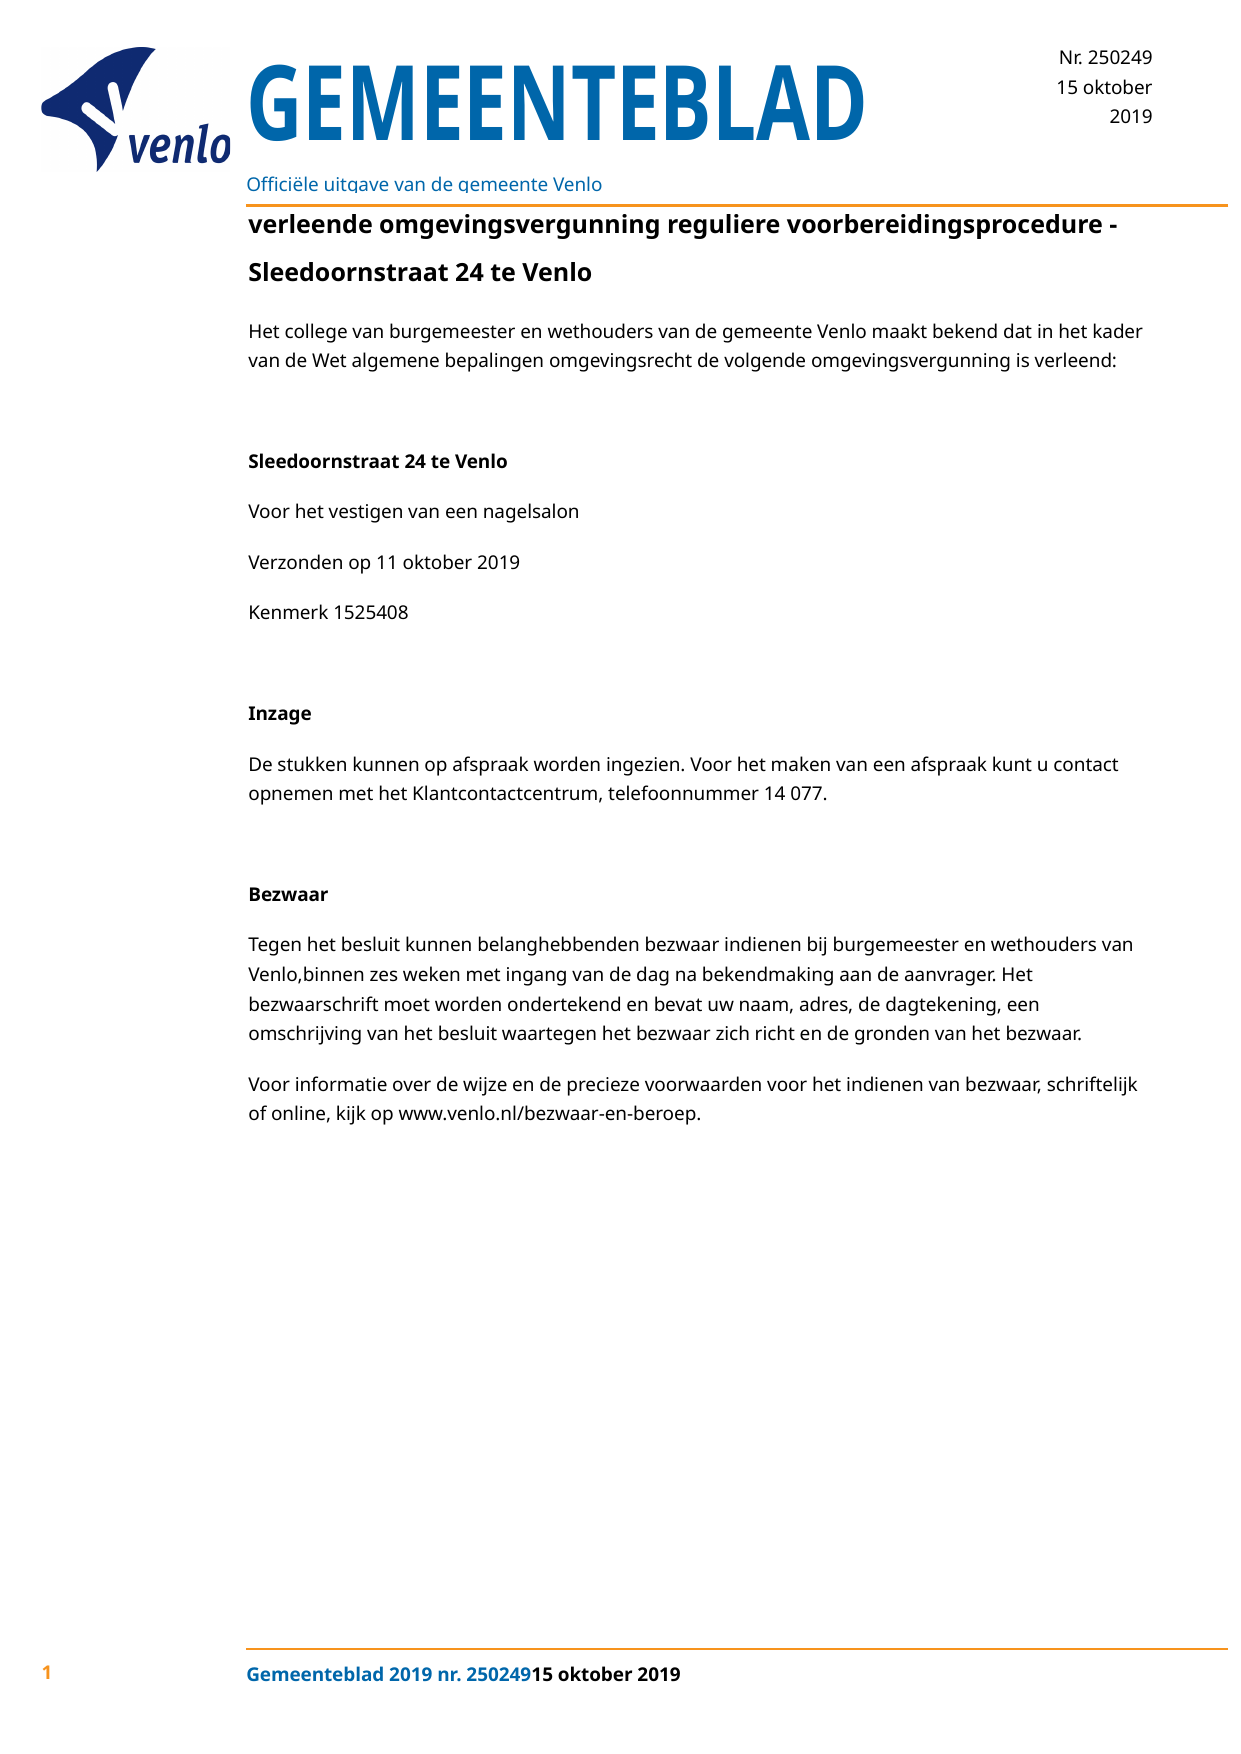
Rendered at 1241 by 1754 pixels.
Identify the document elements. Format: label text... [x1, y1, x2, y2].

text Kenmerk 1525408 [248, 599, 1152, 625]
text Bezwaar [248, 881, 1152, 907]
text Voor het vestigen van een nagelsalon [248, 499, 1152, 524]
text Tegen het besluit kunnen belanghebbenden bezwaar indienen bij burgemeester en wethouders van Venlo,binnen zes weken met ingang van de dag na bekendmaking aan de aanvrager. Het bezwaarschrift moet worden ondertekend en bevat uw naam, adres, de dagtekening, een omschrijving van het besluit waartegen het bezwaar zich richt en de gronden van het bezwaar. [248, 932, 1152, 1046]
text Sleedoornstraat 24 te Venlo [248, 448, 1152, 474]
text Verzonden op 11 oktober 2019 [248, 549, 1152, 575]
text verleende omgevingsvergunning reguliere voorbereidingsprocedure - Sleedoornstraat 24 te Venlo [248, 207, 1152, 288]
text Inzage [248, 700, 1152, 726]
text De stukken kunnen op afspraak worden ingezien. Voor het maken van een afspraak kunt u contact opnemen met het Klantcontactcentrum, telefoonnummer 14 077. [248, 751, 1152, 806]
picture [41, 47, 231, 172]
text Het college van burgemeester en wethouders van de gemeente Venlo maakt bekend dat in het kader van de Wet algemene bepalingen omgevingsrecht de volgende omgevingsvergunning is verleend: [248, 318, 1152, 373]
text Voor informatie over de wijze en de precieze voorwaarden voor het indienen van bezwaar, schriftelijk of online, kijk op www.venlo.nl/bezwaar-en-beroep. [248, 1071, 1152, 1126]
